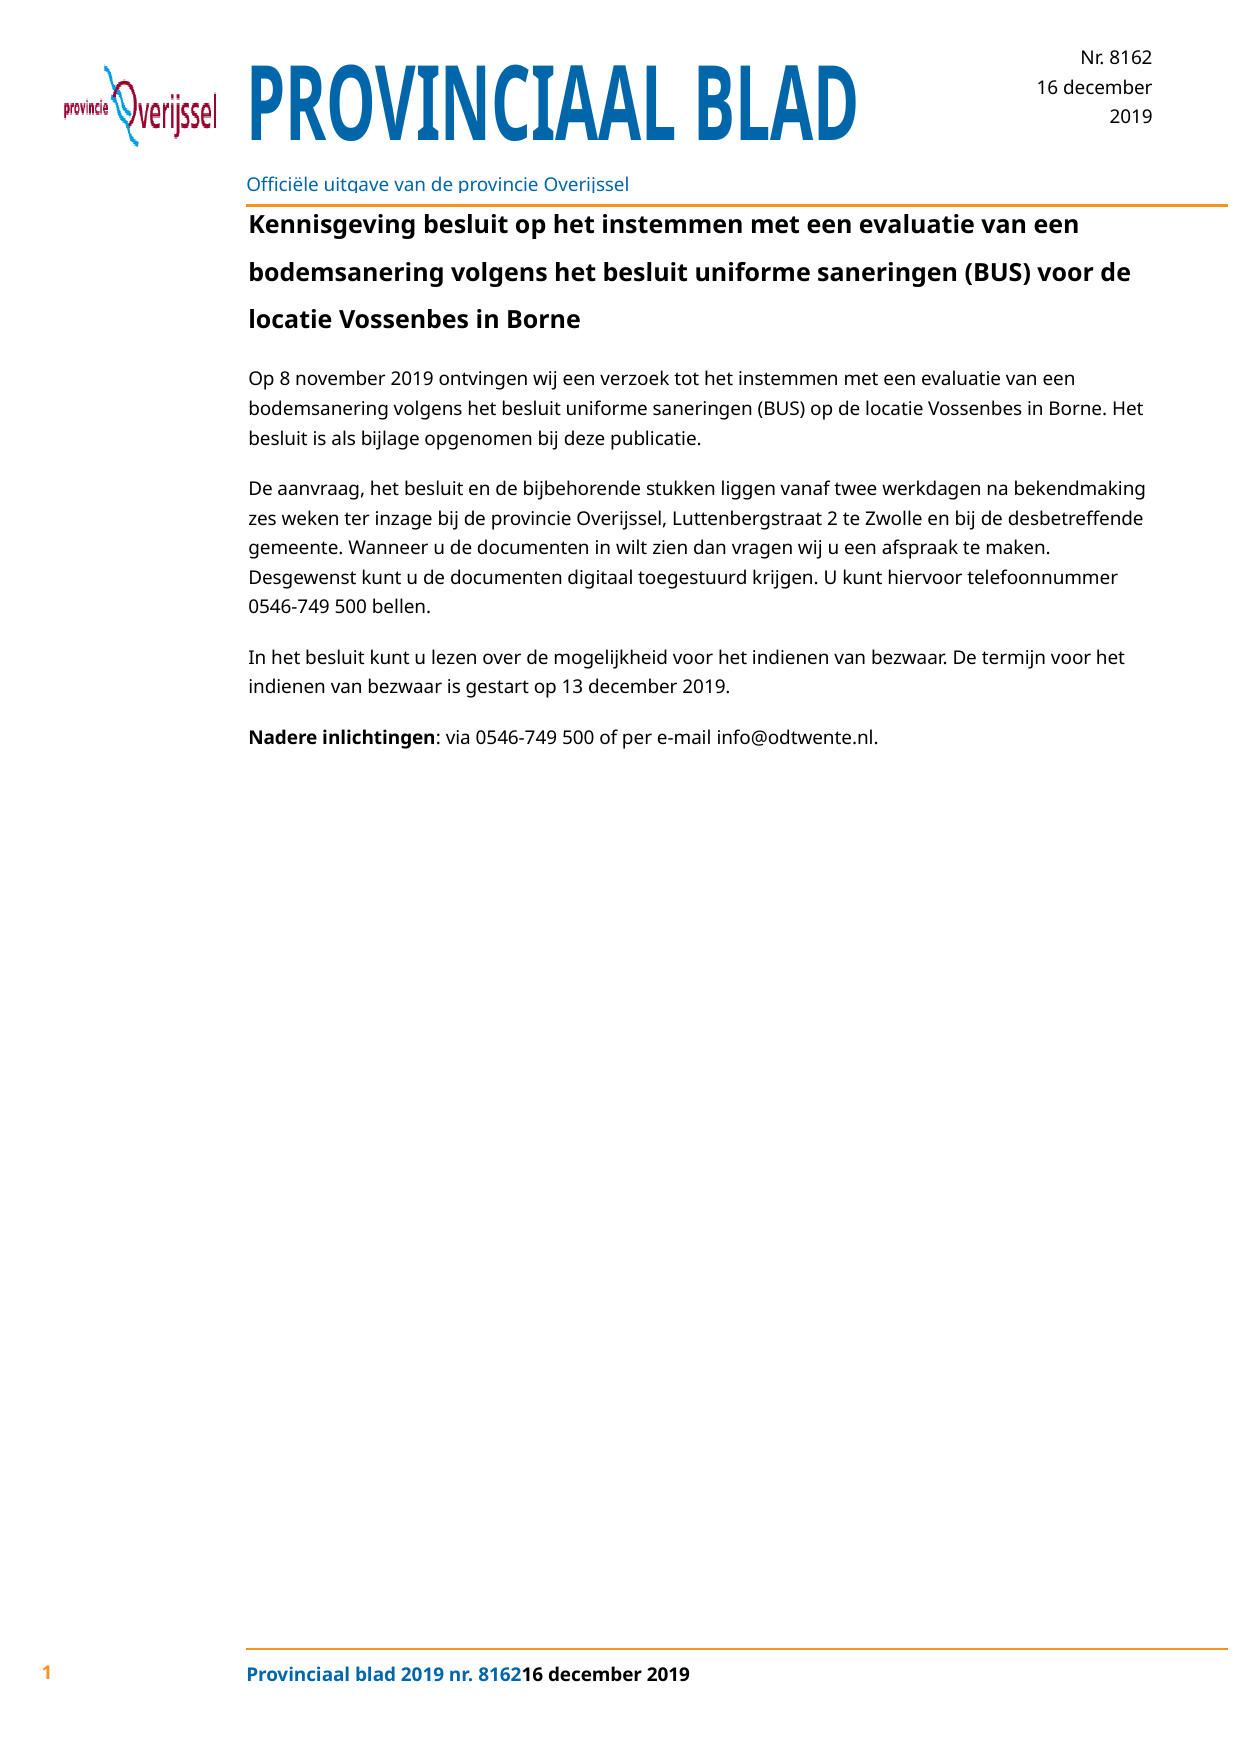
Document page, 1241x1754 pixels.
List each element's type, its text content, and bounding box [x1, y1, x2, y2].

text De aanvraag, het besluit en de bijbehorende stukken liggen vanaf twee werkdagen na bekendmaking zes weken ter inzage bij de provincie Overijssel, Luttenbergstraat 2 te Zwolle en bij de desbetreffende gemeente. Wanneer u de documenten in wilt zien dan vragen wij u een afspraak te maken. Desgewenst kunt u de documenten digitaal toegestuurd krijgen. U kunt hiervoor telefoonnummer 0546-749 500 bellen. [248, 475, 1152, 619]
text Kennisgeving besluit op het instemmen met een evaluatie van een bodemsanering volgens het besluit uniforme saneringen (BUS) voor de locatie Vossenbes in Borne [248, 207, 1152, 336]
text Op 8 november 2019 ontvingen wij een verzoek tot het instemmen met een evaluatie van een bodemsanering volgens het besluit uniforme saneringen (BUS) op de locatie Vossenbes in Borne. Het besluit is als bijlage opgenomen bij deze publicatie. [248, 366, 1152, 450]
text In het besluit kunt u lezen over de mogelijkheid voor het indienen van bezwaar. De termijn voor het indienen van bezwaar is gestart op 13 december 2019. [248, 644, 1152, 699]
picture [41, 47, 231, 172]
text Nadere inlichtingen: via 0546-749 500 of per e-mail info@odtwente.nl. [248, 724, 1152, 749]
